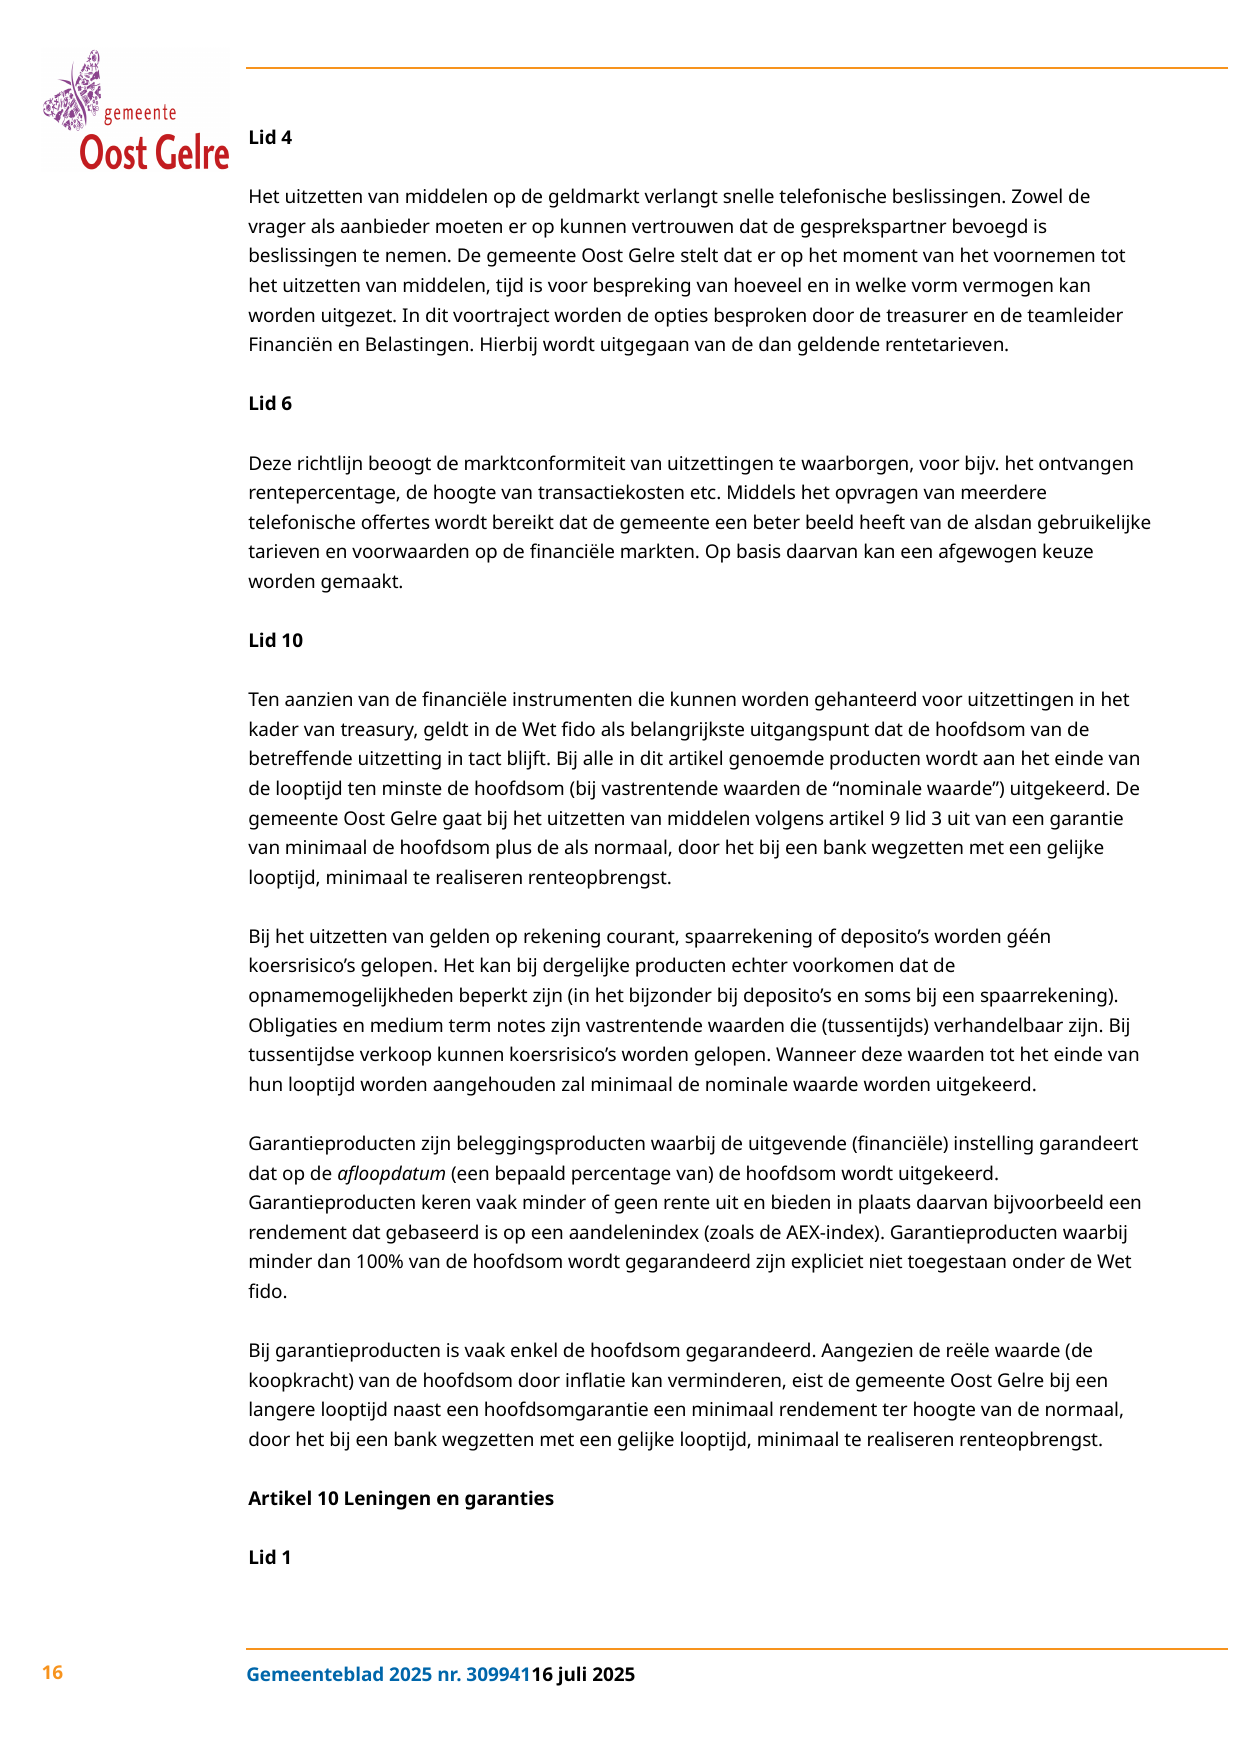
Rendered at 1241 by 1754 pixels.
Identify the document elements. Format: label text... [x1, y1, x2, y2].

text Bij het uitzetten van gelden op rekening courant, spaarrekening of deposito’s worden géén koersrisico’s gelopen. Het kan bij dergelijke producten echter voorkomen dat de opnamemogelijkheden beperkt zijn (in het bijzonder bij deposito’s en soms bij een spaarrekening). Obligaties en medium term notes zijn vastrentende waarden die (tussentijds) verhandelbaar zijn. Bij tussentijdse verkoop kunnen koersrisico’s worden gelopen. Wanneer deze waarden tot het einde van hun looptijd worden aangehouden zal minimaal de nominale waarde worden uitgekeerd. [248, 923, 1152, 1097]
text Deze richtlijn beoogt de marktconformiteit van uitzettingen te waarborgen, voor bijv. het ontvangen rentepercentage, de hoogte van transactiekosten etc. Middels het opvragen van meerdere telefonische offertes wordt bereikt dat de gemeente een beter beeld heeft van de alsdan gebruikelijke tarieven en voorwaarden op de financiële markten. Op basis daarvan kan een afgewogen keuze worden gemaakt. [248, 450, 1152, 594]
text Artikel 10 Leningen en garanties [248, 1485, 1152, 1511]
text Lid 4 [248, 124, 1152, 150]
text Het uitzetten van middelen op de geldmarkt verlangt snelle telefonische beslissingen. Zowel de vrager als aanbieder moeten er op kunnen vertrouwen dat de gesprekspartner bevoegd is beslissingen te nemen. De gemeente Oost Gelre stelt dat er op het moment van het voornemen tot het uitzetten van middelen, tijd is voor bespreking van hoeveel en in welke vorm vermogen kan worden uitgezet. In dit voortraject worden de opties besproken door de treasurer en de teamleider Financiën en Belastingen. Hierbij wordt uitgegaan van de dan geldende rentetarieven. [248, 183, 1152, 357]
text Lid 1 [248, 1544, 1152, 1570]
text Lid 6 [248, 391, 1152, 416]
text Lid 10 [248, 627, 1152, 653]
picture [41, 47, 231, 172]
text Ten aanzien van de financiële instrumenten die kunnen worden gehanteerd voor uitzettingen in het kader van treasury, geldt in de Wet fido als belangrijkste uitgangspunt dat de hoofdsom van de betreffende uitzetting in tact blijft. Bij alle in dit artikel genoemde producten wordt aan het einde van de looptijd ten minste de hoofdsom (bij vastrentende waarden de “nominale waarde”) uitgekeerd. De gemeente Oost Gelre gaat bij het uitzetten van middelen volgens artikel 9 lid 3 uit van een garantie van minimaal de hoofdsom plus de als normaal, door het bij een bank wegzetten met een gelijke looptijd, minimaal te realiseren renteopbrengst. [248, 686, 1152, 890]
text Bij garantieproducten is vaak enkel de hoofdsom gegarandeerd. Aangezien de reële waarde (de koopkracht) van de hoofdsom door inflatie kan verminderen, eist de gemeente Oost Gelre bij een langere looptijd naast een hoofdsomgarantie een minimaal rendement ter hoogte van de normaal, door het bij een bank wegzetten met een gelijke looptijd, minimaal te realiseren renteopbrengst. [248, 1337, 1152, 1452]
text Garantieproducten zijn beleggingsproducten waarbij de uitgevende (financiële) instelling garandeert dat op de afloopdatum (een bepaald percentage van) de hoofdsom wordt uitgekeerd. Garantieproducten keren vaak minder of geen rente uit en bieden in plaats daarvan bijvoorbeeld een rendement dat gebaseerd is op een aandelenindex (zoals de AEX-index). Garantieproducten waarbij minder dan 100% van de hoofdsom wordt gegarandeerd zijn expliciet niet toegestaan onder de Wet fido. [248, 1130, 1152, 1304]
